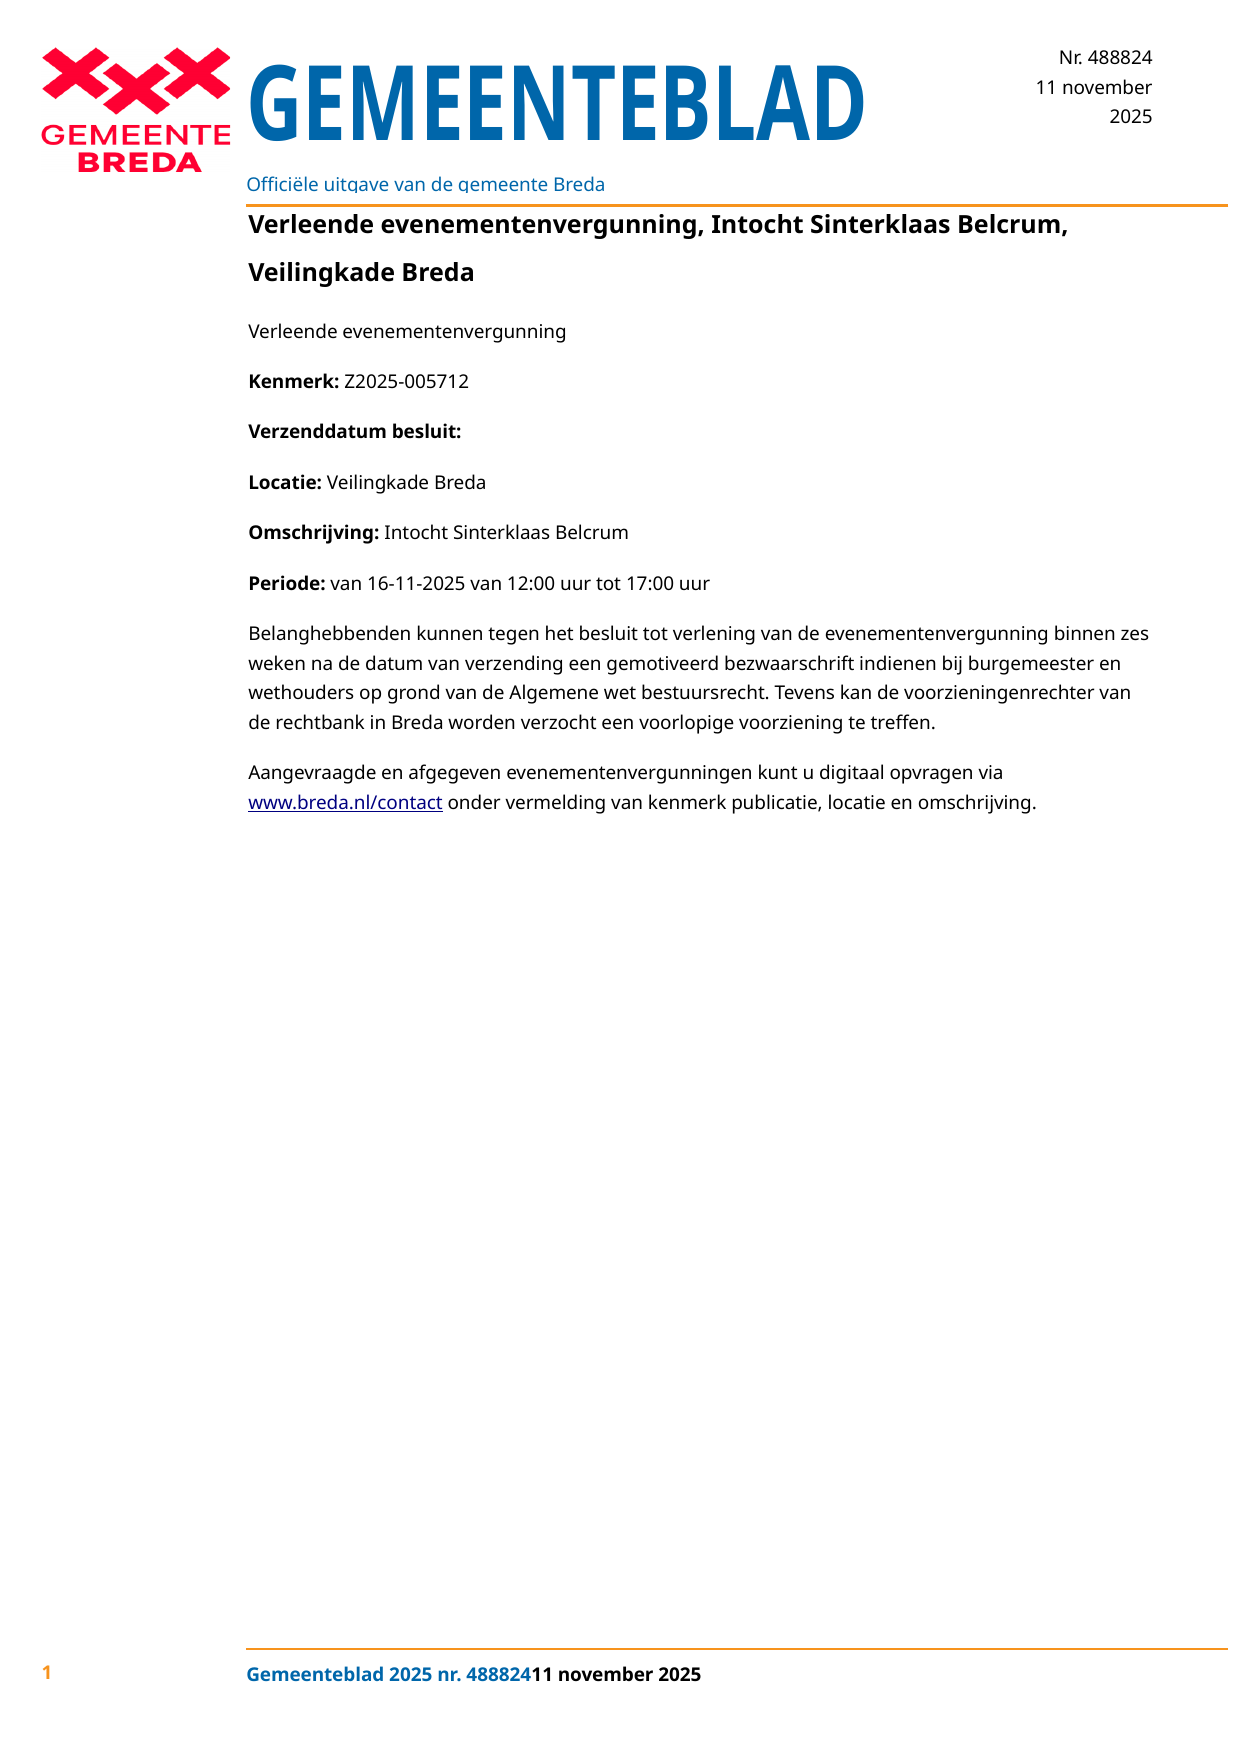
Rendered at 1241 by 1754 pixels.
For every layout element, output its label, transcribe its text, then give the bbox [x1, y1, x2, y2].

text Omschrijving: Intocht Sinterklaas Belcrum [248, 519, 1152, 545]
text Verzenddatum besluit: [248, 419, 1152, 444]
text Verleende evenementenvergunning, Intocht Sinterklaas Belcrum, Veilingkade Breda [248, 207, 1152, 288]
picture [41, 47, 231, 172]
text Verleende evenementenvergunning [248, 318, 1152, 344]
text Locatie: Veilingkade Breda [248, 469, 1152, 495]
text Aangevraagde en afgegeven evenementenvergunningen kunt u digitaal opvragen via www.breda.nl/contact onder vermelding van kenmerk publicatie, locatie en omschrijving. [248, 759, 1152, 815]
text Kenmerk: Z2025-005712 [248, 368, 1152, 394]
text Periode: van 16-11-2025 van 12:00 uur tot 17:00 uur [248, 570, 1152, 596]
text Belanghebbenden kunnen tegen het besluit tot verlening van de evenementenvergunning binnen zes weken na de datum van verzending een gemotiveerd bezwaarschrift indienen bij burgemeester en wethouders op grond van de Algemene wet bestuursrecht. Tevens kan de voorzieningenrechter van de rechtbank in Breda worden verzocht een voorlopige voorziening te treffen. [248, 620, 1152, 735]
